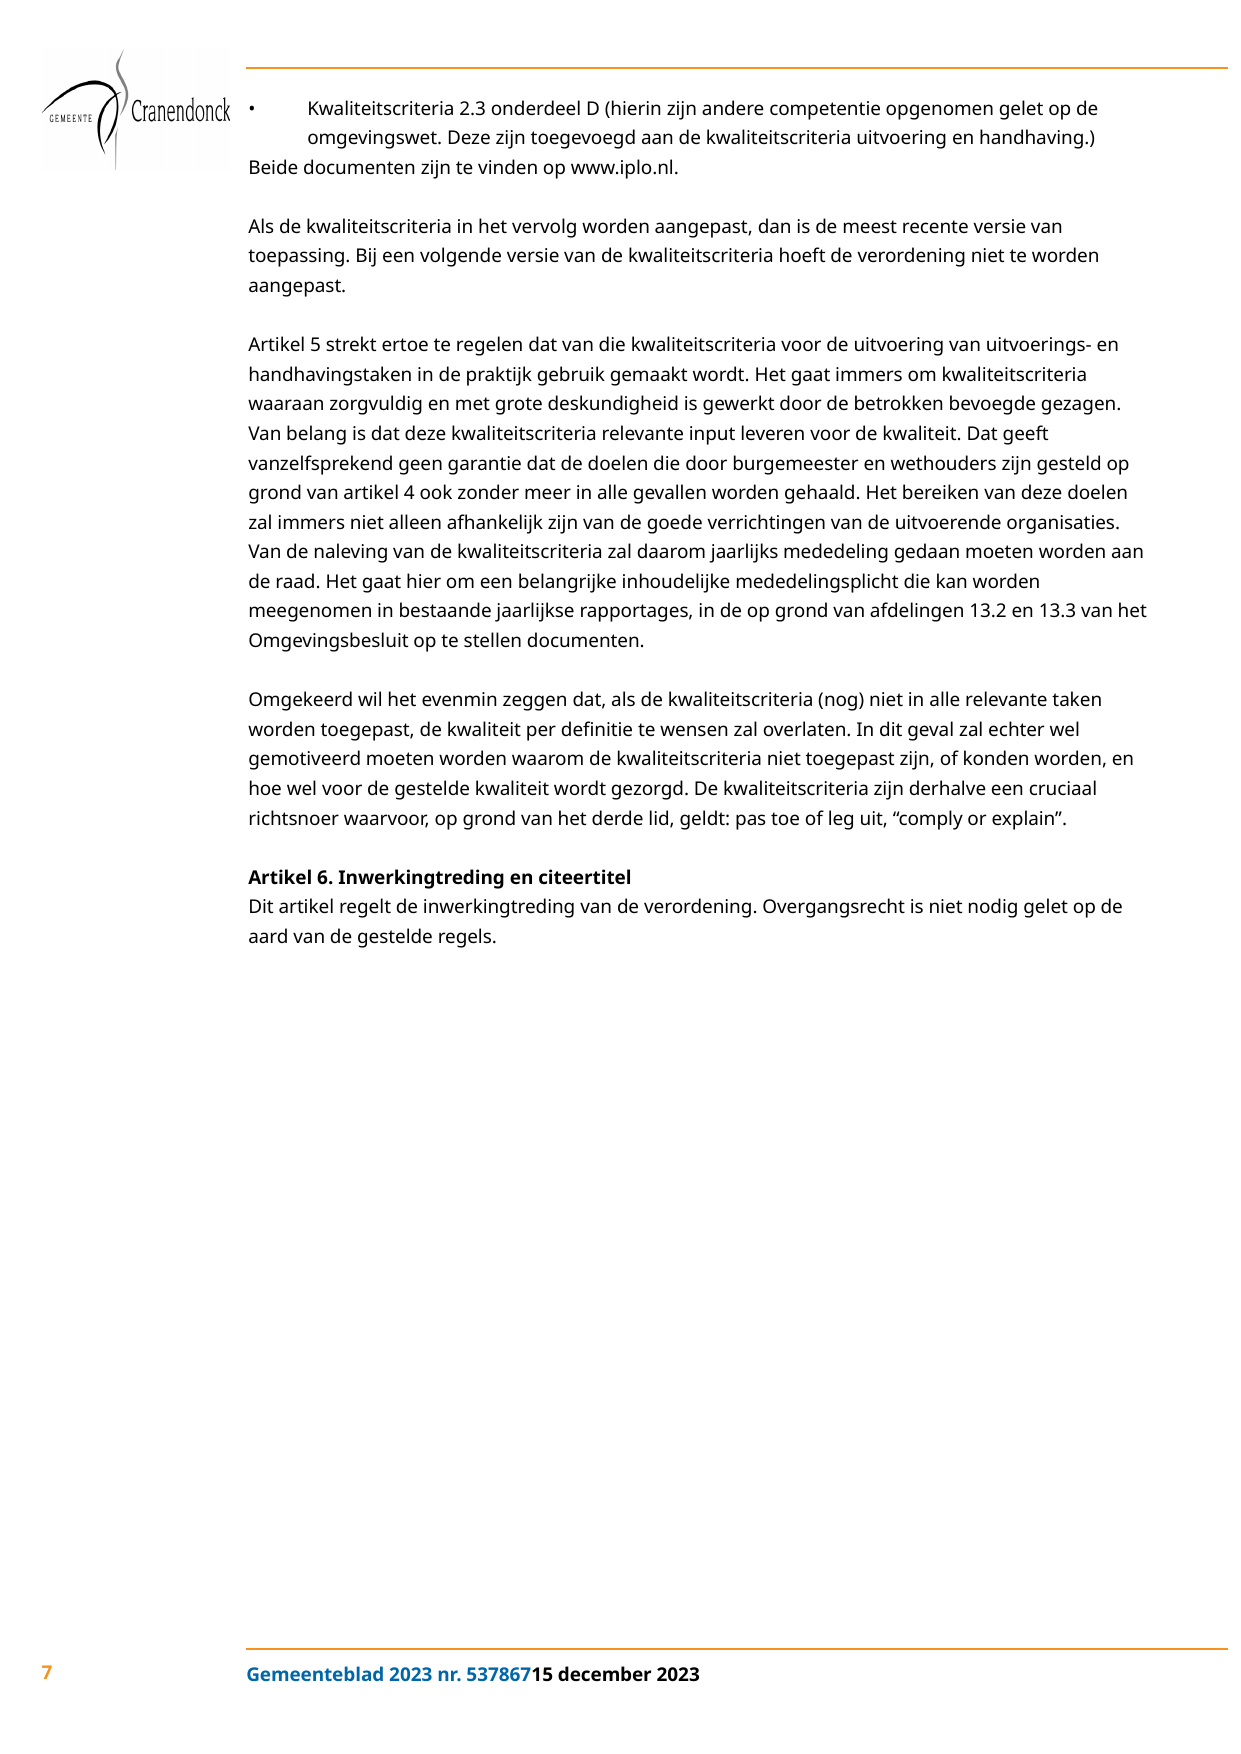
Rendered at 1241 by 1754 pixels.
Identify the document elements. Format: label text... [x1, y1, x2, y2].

list Kwaliteitscriteria 2.3 onderdeel D (hierin zijn andere competentie opgenomen gelet op de omgevingswet. Deze zijn toegevoegd aan de kwaliteitscriteria uitvoering en handhaving.) [248, 95, 1152, 150]
text Beide documenten zijn te vinden op www.iplo.nl. [248, 154, 1152, 180]
text Dit artikel regelt de inwerkingtreding van de verordening. Overgangsrecht is niet nodig gelet op de aard van de gestelde regels. [248, 893, 1152, 949]
text Artikel 5 strekt ertoe te regelen dat van die kwaliteitscriteria voor de uitvoering van uitvoerings- en handhavingstaken in de praktijk gebruik gemaakt wordt. Het gaat immers om kwaliteitscriteria waaraan zorgvuldig en met grote deskundigheid is gewerkt door de betrokken bevoegde gezagen. Van belang is dat deze kwaliteitscriteria relevante input leveren voor de kwaliteit. Dat geeft vanzelfsprekend geen garantie dat de doelen die door burgemeester en wethouders zijn gesteld op grond van artikel 4 ook zonder meer in alle gevallen worden gehaald. Het bereiken van deze doelen zal immers niet alleen afhankelijk zijn van de goede verrichtingen van de uitvoerende organisaties. Van de naleving van de kwaliteitscriteria zal daarom jaarlijks mededeling gedaan moeten worden aan de raad. Het gaat hier om een belangrijke inhoudelijke mededelingsplicht die kan worden meegenomen in bestaande jaarlijkse rapportages, in de op grond van afdelingen 13.2 en 13.3 van het Omgevingsbesluit op te stellen documenten. [248, 331, 1152, 653]
text Omgekeerd wil het evenmin zeggen dat, als de kwaliteitscriteria (nog) niet in alle relevante taken worden toegepast, de kwaliteit per definitie te wensen zal overlaten. In dit geval zal echter wel gemotiveerd moeten worden waarom de kwaliteitscriteria niet toegepast zijn, of konden worden, en hoe wel voor de gestelde kwaliteit wordt gezorgd. De kwaliteitscriteria zijn derhalve een cruciaal richtsnoer waarvoor, op grond van het derde lid, geldt: pas toe of leg uit, “comply or explain”. [248, 686, 1152, 831]
text Artikel 6. Inwerkingtreding en citeertitel [248, 864, 1152, 890]
picture [41, 47, 231, 172]
text Als de kwaliteitscriteria in het vervolg worden aangepast, dan is de meest recente versie van toepassing. Bij een volgende versie van de kwaliteitscriteria hoeft de verordening niet te worden aangepast. [248, 213, 1152, 298]
